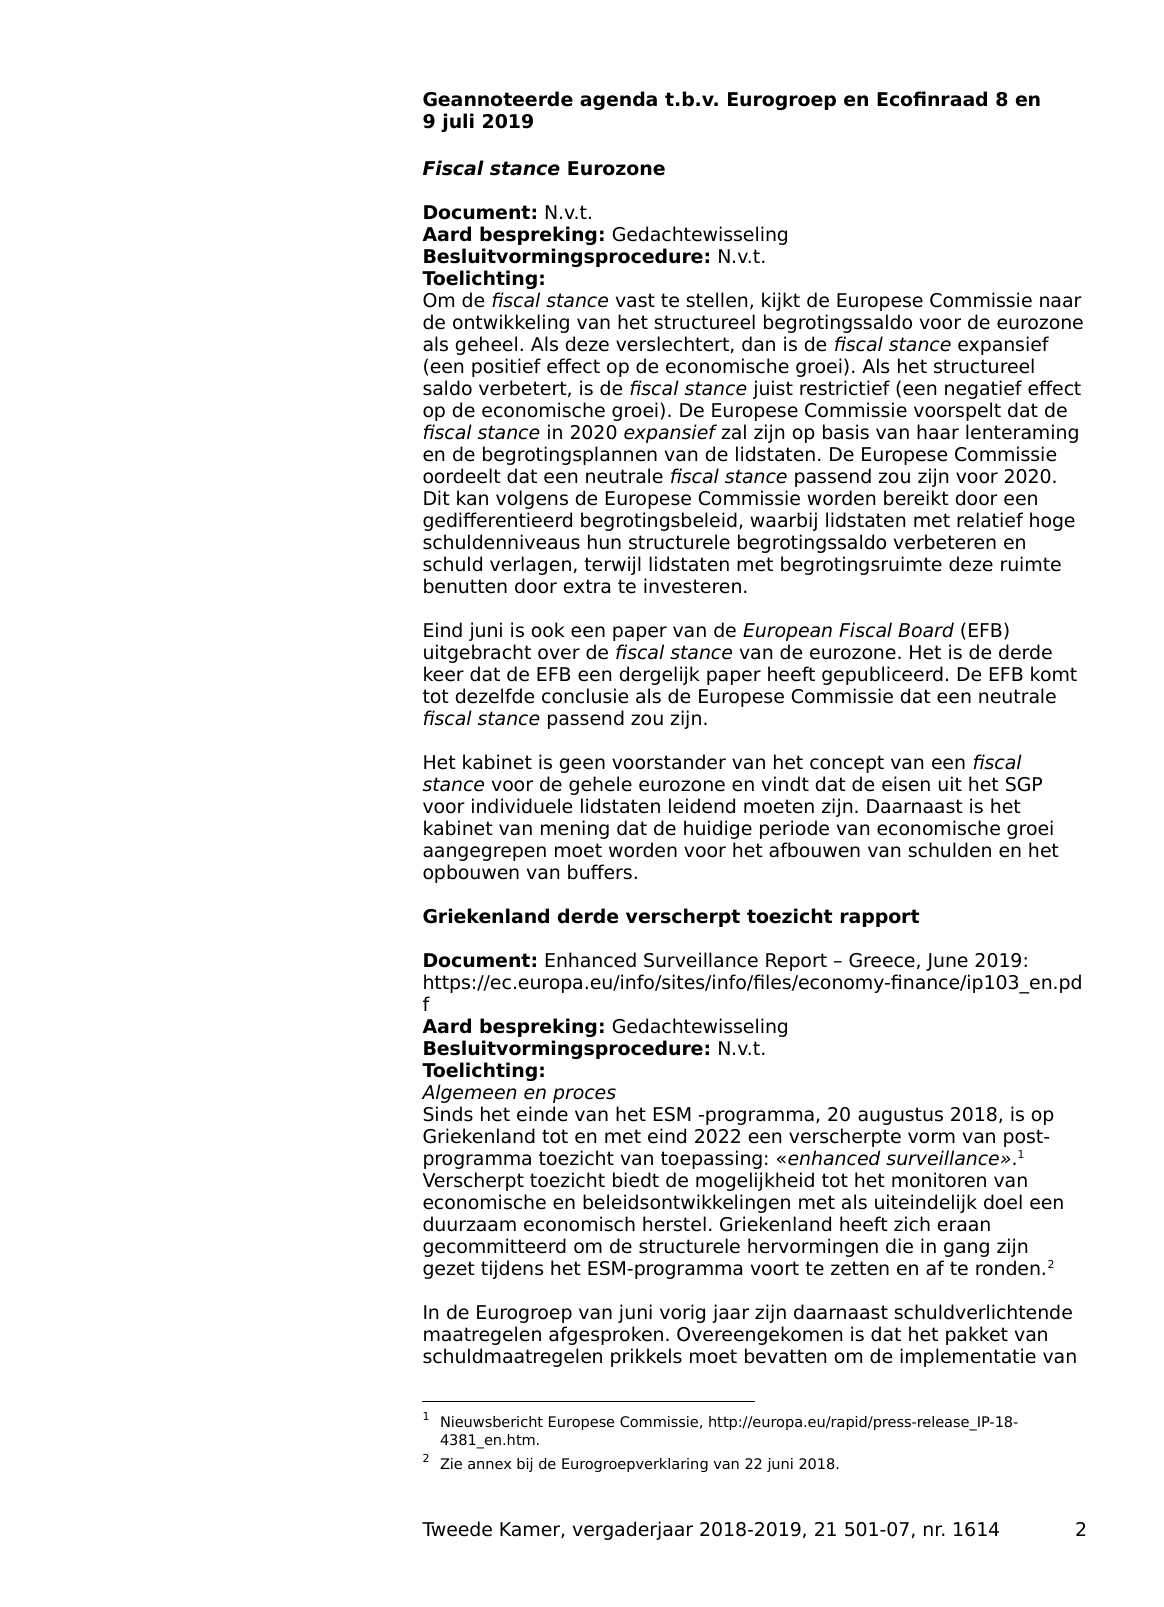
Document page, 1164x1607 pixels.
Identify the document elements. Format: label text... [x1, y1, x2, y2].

text Zie annex bij de Eurogroepverklaring van 22 juni 2018. [422, 1452, 1087, 1474]
text Het kabinet is geen voorstander van het concept van een fiscal stance voor de gehele eurozone en vindt dat de eisen uit het SGP voor individuele lidstaten leidend moeten zijn. Daarnaast is het kabinet van mening dat de huidige periode van economische groei aangegrepen moet worden voor het afbouwen van schulden en het opbouwen van buffers. [422, 752, 1087, 884]
text Algemeen en proces [422, 1082, 1087, 1104]
text Toelichting: [422, 268, 1087, 290]
text Document: N.v.t. [422, 202, 1087, 224]
subtitle Fiscal stance Eurozone [422, 158, 1087, 180]
text Eind juni is ook een paper van de European Fiscal Board (EFB) uitgebracht over de fiscal stance van de eurozone. Het is de derde keer dat de EFB een dergelijk paper heeft gepubliceerd. De EFB komt tot dezelfde conclusie als de Europese Commissie dat een neutrale fiscal stance passend zou zijn. [422, 620, 1087, 730]
text In de Eurogroep van juni vorig jaar zijn daarnaast schuldverlichtende maatregelen afgesproken. Overeengekomen is dat het pakket van schuldmaatregelen prikkels moet bevatten om de implementatie van [422, 1302, 1087, 1368]
text Toelichting: [422, 1060, 1087, 1082]
subtitle Geannoteerde agenda t.b.v. Eurogroep en Ecofinraad 8 en 9 juli 2019 [422, 89, 1087, 133]
text Document: Enhanced Surveillance Report – Greece, June 2019: https://ec.europa.eu/info/sites/info/files/economy-finance/ip103_en.pdf [422, 950, 1087, 1016]
text Aard bespreking: Gedachtewisseling [422, 224, 1087, 246]
text Nieuwsbericht Europese Commissie, http://europa.eu/rapid/press-release_IP-18-4381_en.htm. [422, 1410, 1087, 1449]
text Om de fiscal stance vast te stellen, kijkt de Europese Commissie naar de ontwikkeling van het structureel begrotingssaldo voor de eurozone als geheel. Als deze verslechtert, dan is de fiscal stance expansief (een positief effect op de economische groei). Als het structureel saldo verbetert, is de fiscal stance juist restrictief (een negatief effect op de economische groei). De Europese Commissie voorspelt dat de fiscal stance in 2020 expansief zal zijn op basis van haar lenteraming en de begrotingsplannen van de lidstaten. De Europese Commissie oordeelt dat een neutrale fiscal stance passend zou zijn voor 2020. Dit kan volgens de Europese Commissie worden bereikt door een gedifferentieerd begrotingsbeleid, waarbij lidstaten met relatief hoge schuldenniveaus hun structurele begrotingssaldo verbeteren en schuld verlagen, terwijl lidstaten met begrotingsruimte deze ruimte benutten door extra te investeren. [422, 290, 1087, 598]
text Sinds het einde van het ESM -programma, 20 augustus 2018, is op Griekenland tot en met eind 2022 een verscherpte vorm van post-programma toezicht van toepassing: «enhanced surveillance». Verscherpt toezicht biedt de mogelijkheid tot het monitoren van economische en beleidsontwikkelingen met als uiteindelijk doel een duurzaam economisch herstel. Griekenland heeft zich eraan gecommitteerd om de structurele hervormingen die in gang zijn gezet tijdens het ESM-programma voort te zetten en af te ronden. [422, 1104, 1087, 1280]
text Besluitvormingsprocedure: N.v.t. [422, 246, 1087, 268]
subtitle Griekenland derde verscherpt toezicht rapport [422, 906, 1087, 928]
text Aard bespreking: Gedachtewisseling [422, 1016, 1087, 1038]
text Besluitvormingsprocedure: N.v.t. [422, 1038, 1087, 1060]
